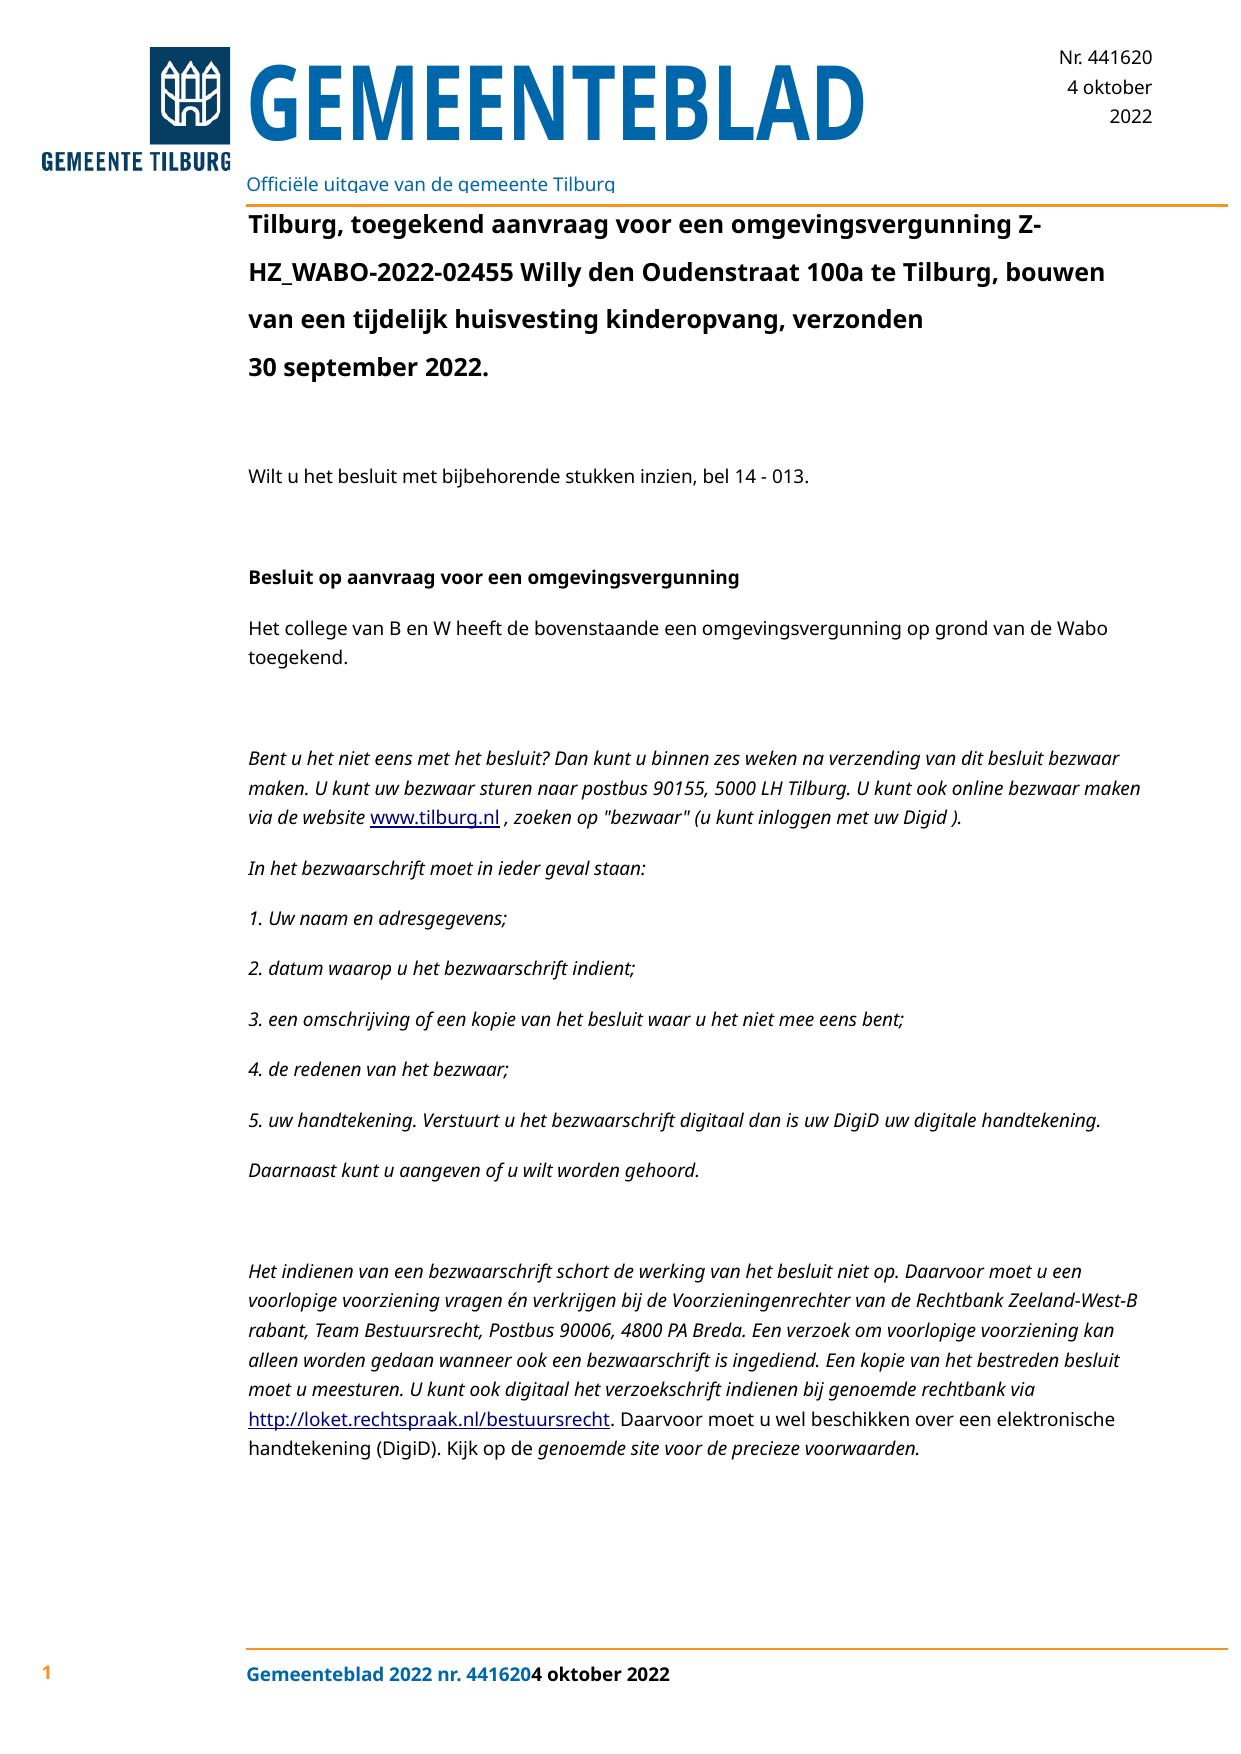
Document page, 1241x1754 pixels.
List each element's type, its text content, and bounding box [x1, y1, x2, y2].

text In het bezwaarschrift moet in ieder geval staan: [248, 855, 1152, 881]
text 2. datum waarop u het bezwaarschrift indient; [248, 956, 1152, 981]
text Het indienen van een bezwaarschrift schort de werking van het besluit niet op. Daarvoor moet u een voorlopige voorziening vragen én verkrijgen bij de Voorzieningenrechter van de Rechtbank Zeeland-West-B rabant, Team Bestuursrecht, Postbus 90006, 4800 PA Breda. Een verzoek om voorlopige voorziening kan alleen worden gedaan wanneer ook een bezwaarschrift is ingediend. Een kopie van het bestreden besluit moet u meesturen. U kunt ook digitaal het verzoekschrift indienen bij genoemde rechtbank via http://loket.rechtspraak.nl/bestuursrecht. Daarvoor moet u wel beschikken over een elektronische handtekening (DigiD). Kijk op de genoemde site voor de precieze voorwaarden. [248, 1258, 1152, 1461]
text Daarnaast kunt u aangeven of u wilt worden gehoord. [248, 1157, 1152, 1183]
text 3. een omschrijving of een kopie van het besluit waar u het niet mee eens bent; [248, 1006, 1152, 1032]
text Besluit op aanvraag voor een omgevingsvergunning [248, 564, 1152, 590]
text 5. uw handtekening. Verstuurt u het bezwaarschrift digitaal dan is uw DigiD uw digitale handtekening. [248, 1107, 1152, 1133]
text 1. Uw naam en adresgegevens; [248, 905, 1152, 931]
text Het college van B en W heeft de bovenstaande een omgevingsvergunning op grond van de Wabo toegekend. [248, 615, 1152, 670]
text 4. de redenen van het bezwaar; [248, 1056, 1152, 1082]
text Wilt u het besluit met bijbehorende stukken inzien, bel 14 - 013. [248, 463, 1152, 489]
picture [41, 47, 231, 172]
text Bent u het niet eens met het besluit? Dan kunt u binnen zes weken na verzending van dit besluit bezwaar maken. U kunt uw bezwaar sturen naar postbus 90155, 5000 LH Tilburg. U kunt ook online bezwaar maken via de website www.tilburg.nl , zoeken op "bezwaar" (u kunt inloggen met uw Digid ). [248, 745, 1152, 830]
text Tilburg, toegekend aanvraag voor een omgevingsvergunning Z-HZ_WABO-2022-02455 Willy den Oudenstraat 100a te Tilburg, bouwen van een tijdelijk huisvesting kinderopvang, verzonden 30 september 2022. [248, 207, 1152, 384]
